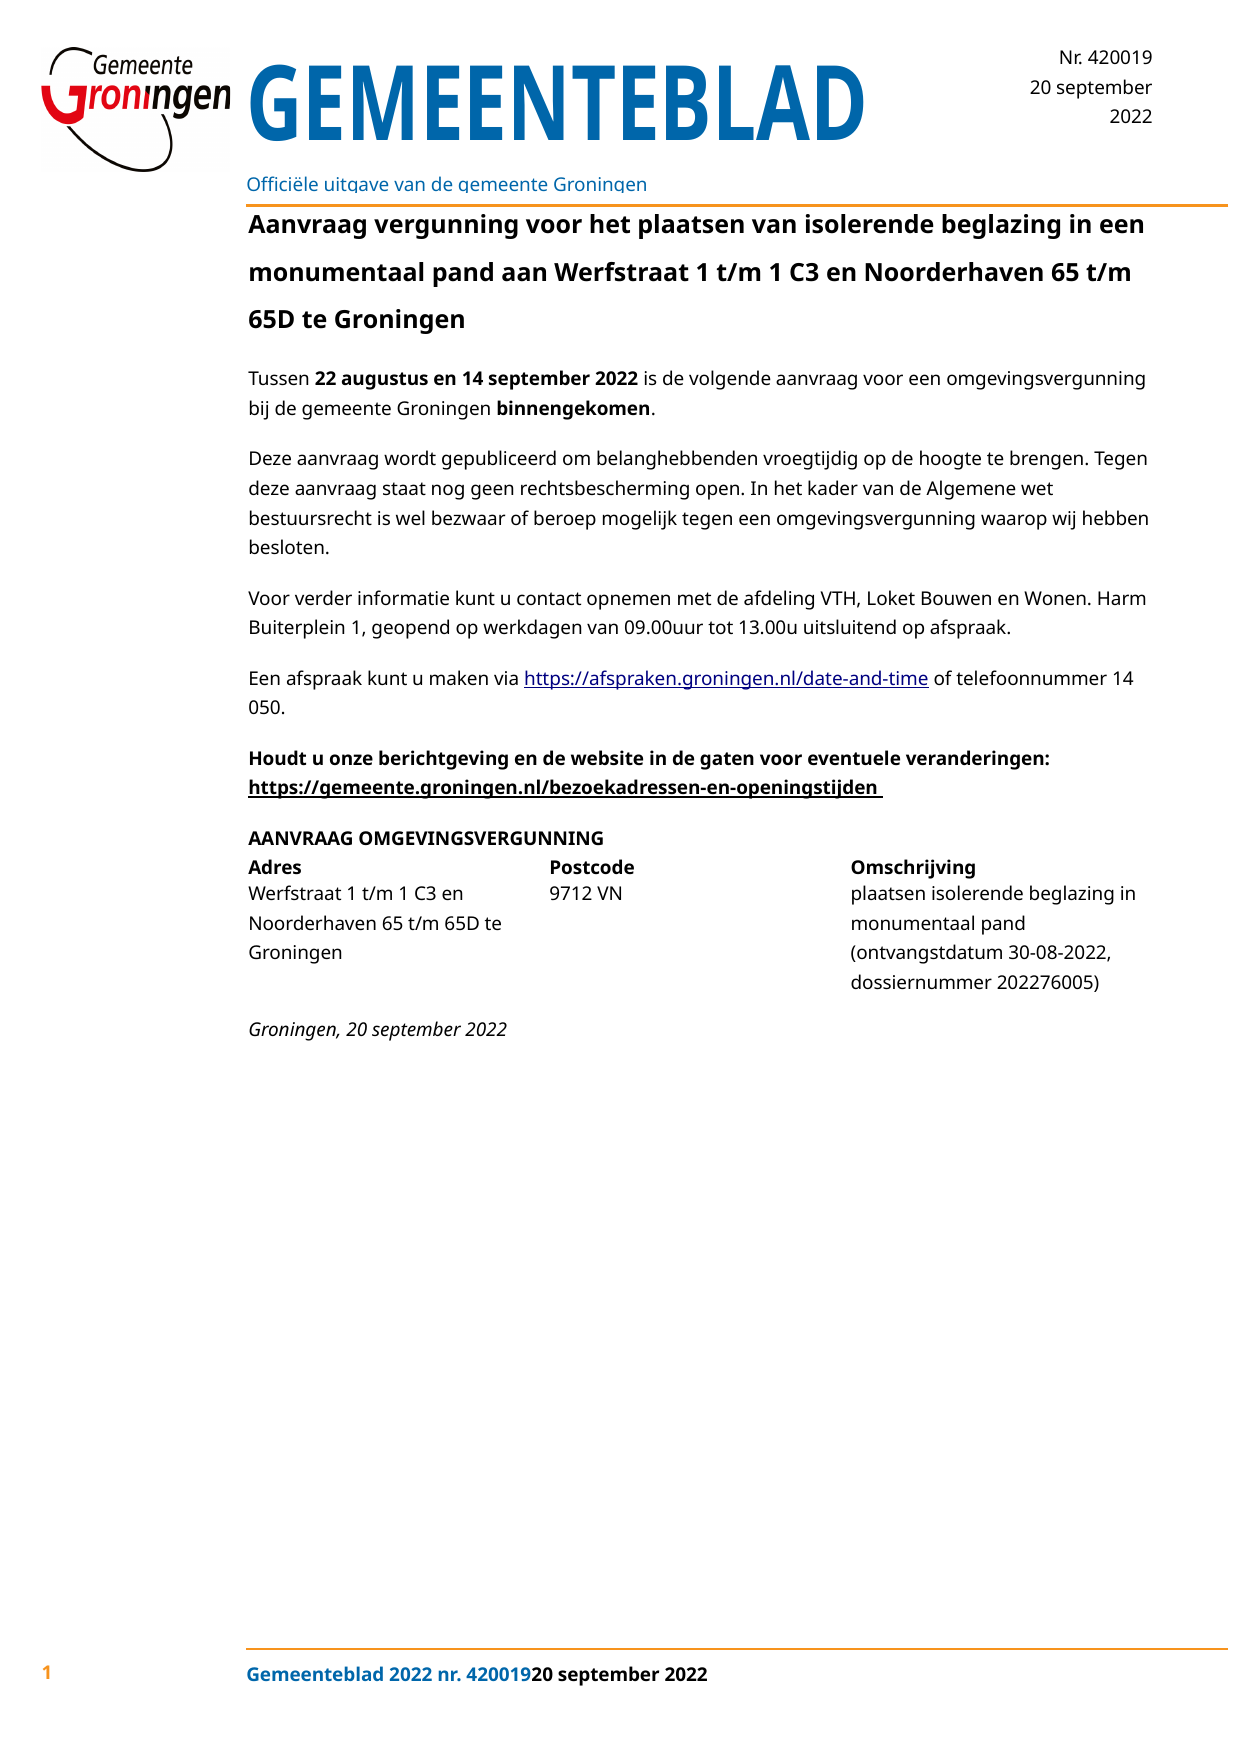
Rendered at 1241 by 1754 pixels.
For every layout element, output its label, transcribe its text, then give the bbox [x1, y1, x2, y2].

text Voor verder informatie kunt u contact opnemen met de afdeling VTH, Loket Bouwen en Wonen. Harm Buiterplein 1, geopend op werkdagen van 09.00uur tot 13.00u uitsluitend op afspraak. [248, 585, 1152, 640]
text Een afspraak kunt u maken via https://afspraken.groningen.nl/date-and-time of telefoonnummer 14 050. [248, 665, 1152, 720]
text AANVRAAG OMGEVINGSVERGUNNING [248, 825, 1152, 850]
text Houdt u onze berichtgeving en de website in de gaten voor eventuele veranderingen: https://gemeente.groningen.nl/bezoekadressen-en-openingstijden [248, 745, 1152, 800]
table_cell 9712 VN [549, 880, 850, 994]
table_header Postcode [549, 854, 850, 880]
text Deze aanvraag wordt gepubliceerd om belanghebbenden vroegtijdig op de hoogte te brengen. Tegen deze aanvraag staat nog geen rechtsbescherming open. In het kader van de Algemene wet bestuursrecht is wel bezwaar of beroep mogelijk tegen een omgevingsvergunning waarop wij hebben besloten. [248, 446, 1152, 560]
text Aanvraag vergunning voor het plaatsen van isolerende beglazing in een monumentaal pand aan Werfstraat 1 t/m 1 C3 en Noorderhaven 65 t/m 65D te Groningen [248, 207, 1152, 336]
table_cell plaatsen isolerende beglazing in monumentaal pand (ontvangstdatum 30-08-2022, dossiernummer 202276005) [850, 880, 1152, 994]
table_header Omschrijving [850, 854, 1152, 880]
text Groningen, 20 september 2022 [248, 1016, 1152, 1042]
table_cell Werfstraat 1 t/m 1 C3 en Noorderhaven 65 t/m 65D te Groningen [248, 880, 549, 994]
text Tussen 22 augustus en 14 september 2022 is de volgende aanvraag voor een omgevingsvergunning bij de gemeente Groningen binnengekomen. [248, 366, 1152, 421]
picture [41, 47, 231, 172]
table_header Adres [248, 854, 549, 880]
